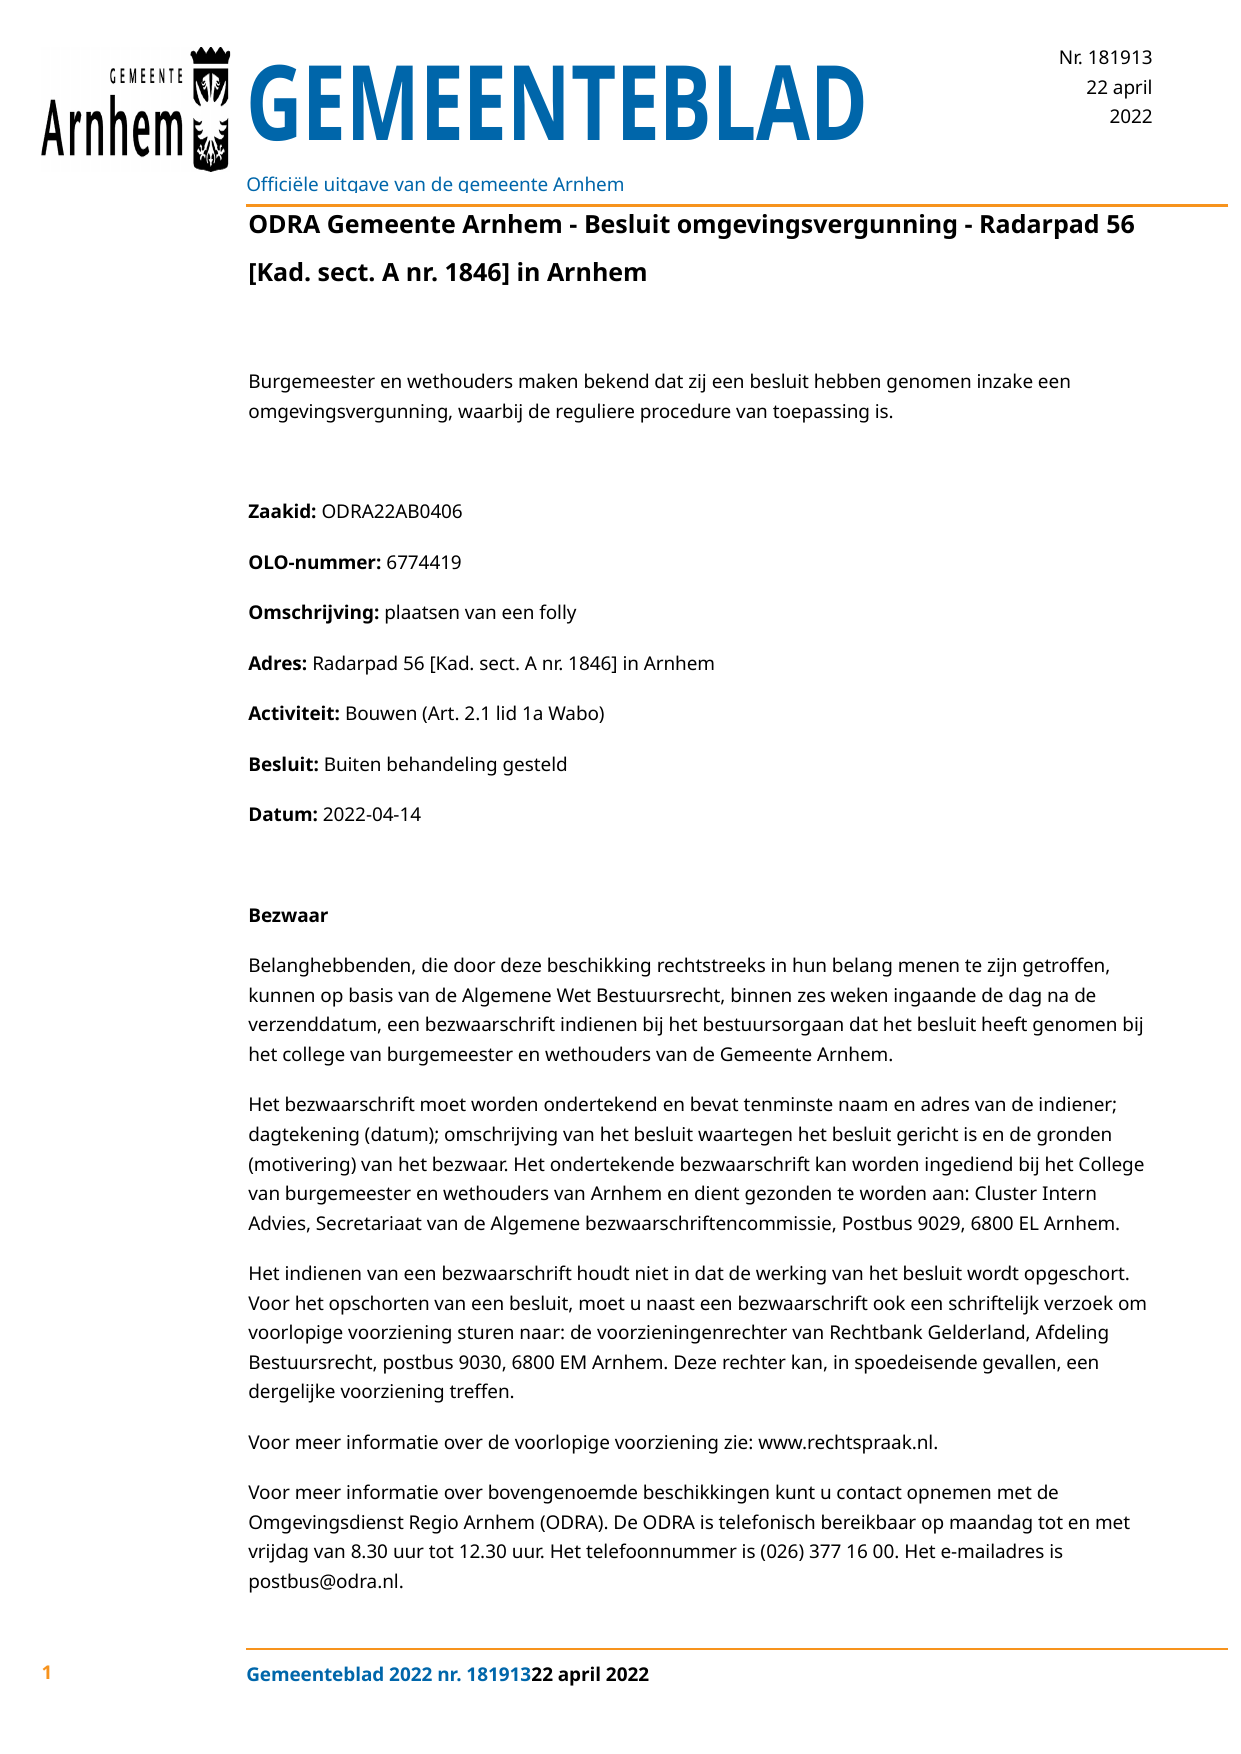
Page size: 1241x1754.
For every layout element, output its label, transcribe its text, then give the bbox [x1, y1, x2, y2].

text OLO-nummer: 6774419 [248, 549, 1152, 575]
text ODRA Gemeente Arnhem - Besluit omgevingsvergunning - Radarpad 56 [Kad. sect. A nr. 1846] in Arnhem [248, 207, 1152, 288]
picture [41, 47, 231, 172]
text Adres: Radarpad 56 [Kad. sect. A nr. 1846] in Arnhem [248, 650, 1152, 676]
text Zaakid: ODRA22AB0406 [248, 499, 1152, 524]
text Belanghebbenden, die door deze beschikking rechtstreeks in hun belang menen te zijn getroffen, kunnen op basis van de Algemene Wet Bestuursrecht, binnen zes weken ingaande de dag na de verzenddatum, een bezwaarschrift indienen bij het bestuursorgaan dat het besluit heeft genomen bij het college van burgemeester en wethouders van de Gemeente Arnhem. [248, 952, 1152, 1067]
text Het indienen van een bezwaarschrift houdt niet in dat de werking van het besluit wordt opgeschort. Voor het opschorten van een besluit, moet u naast een bezwaarschrift ook een schriftelijk verzoek om voorlopige voorziening sturen naar: de voorzieningenrechter van Rechtbank Gelderland, Afdeling Bestuursrecht, postbus 9030, 6800 EM Arnhem. Deze rechter kan, in spoedeisende gevallen, een dergelijke voorziening treffen. [248, 1260, 1152, 1404]
text Bezwaar [248, 902, 1152, 928]
text Het bezwaarschrift moet worden ondertekend en bevat tenminste naam en adres van de indiener; dagtekening (datum); omschrijving van het besluit waartegen het besluit gericht is en de gronden (motivering) van het bezwaar. Het ondertekende bezwaarschrift kan worden ingediend bij het College van burgemeester en wethouders van Arnhem en dient gezonden te worden aan: Cluster Intern Advies, Secretariaat van de Algemene bezwaarschriftencommissie, Postbus 9029, 6800 EL Arnhem. [248, 1092, 1152, 1236]
text Omschrijving: plaatsen van een folly [248, 599, 1152, 625]
text Voor meer informatie over bovengenoemde beschikkingen kunt u contact opnemen met de Omgevingsdienst Regio Arnhem (ODRA). De ODRA is telefonisch bereikbaar op maandag tot en met vrijdag van 8.30 uur tot 12.30 uur. Het telefoonnummer is (026) 377 16 00. Het e-mailadres is postbus@odra.nl. [248, 1479, 1152, 1594]
text Besluit: Buiten behandeling gesteld [248, 751, 1152, 777]
text Datum: 2022-04-14 [248, 801, 1152, 827]
text Voor meer informatie over de voorlopige voorziening zie: www.rechtspraak.nl. [248, 1429, 1152, 1455]
text Activiteit: Bouwen (Art. 2.1 lid 1a Wabo) [248, 700, 1152, 726]
text Burgemeester en wethouders maken bekend dat zij een besluit hebben genomen inzake een omgevingsvergunning, waarbij de reguliere procedure van toepassing is. [248, 368, 1152, 424]
